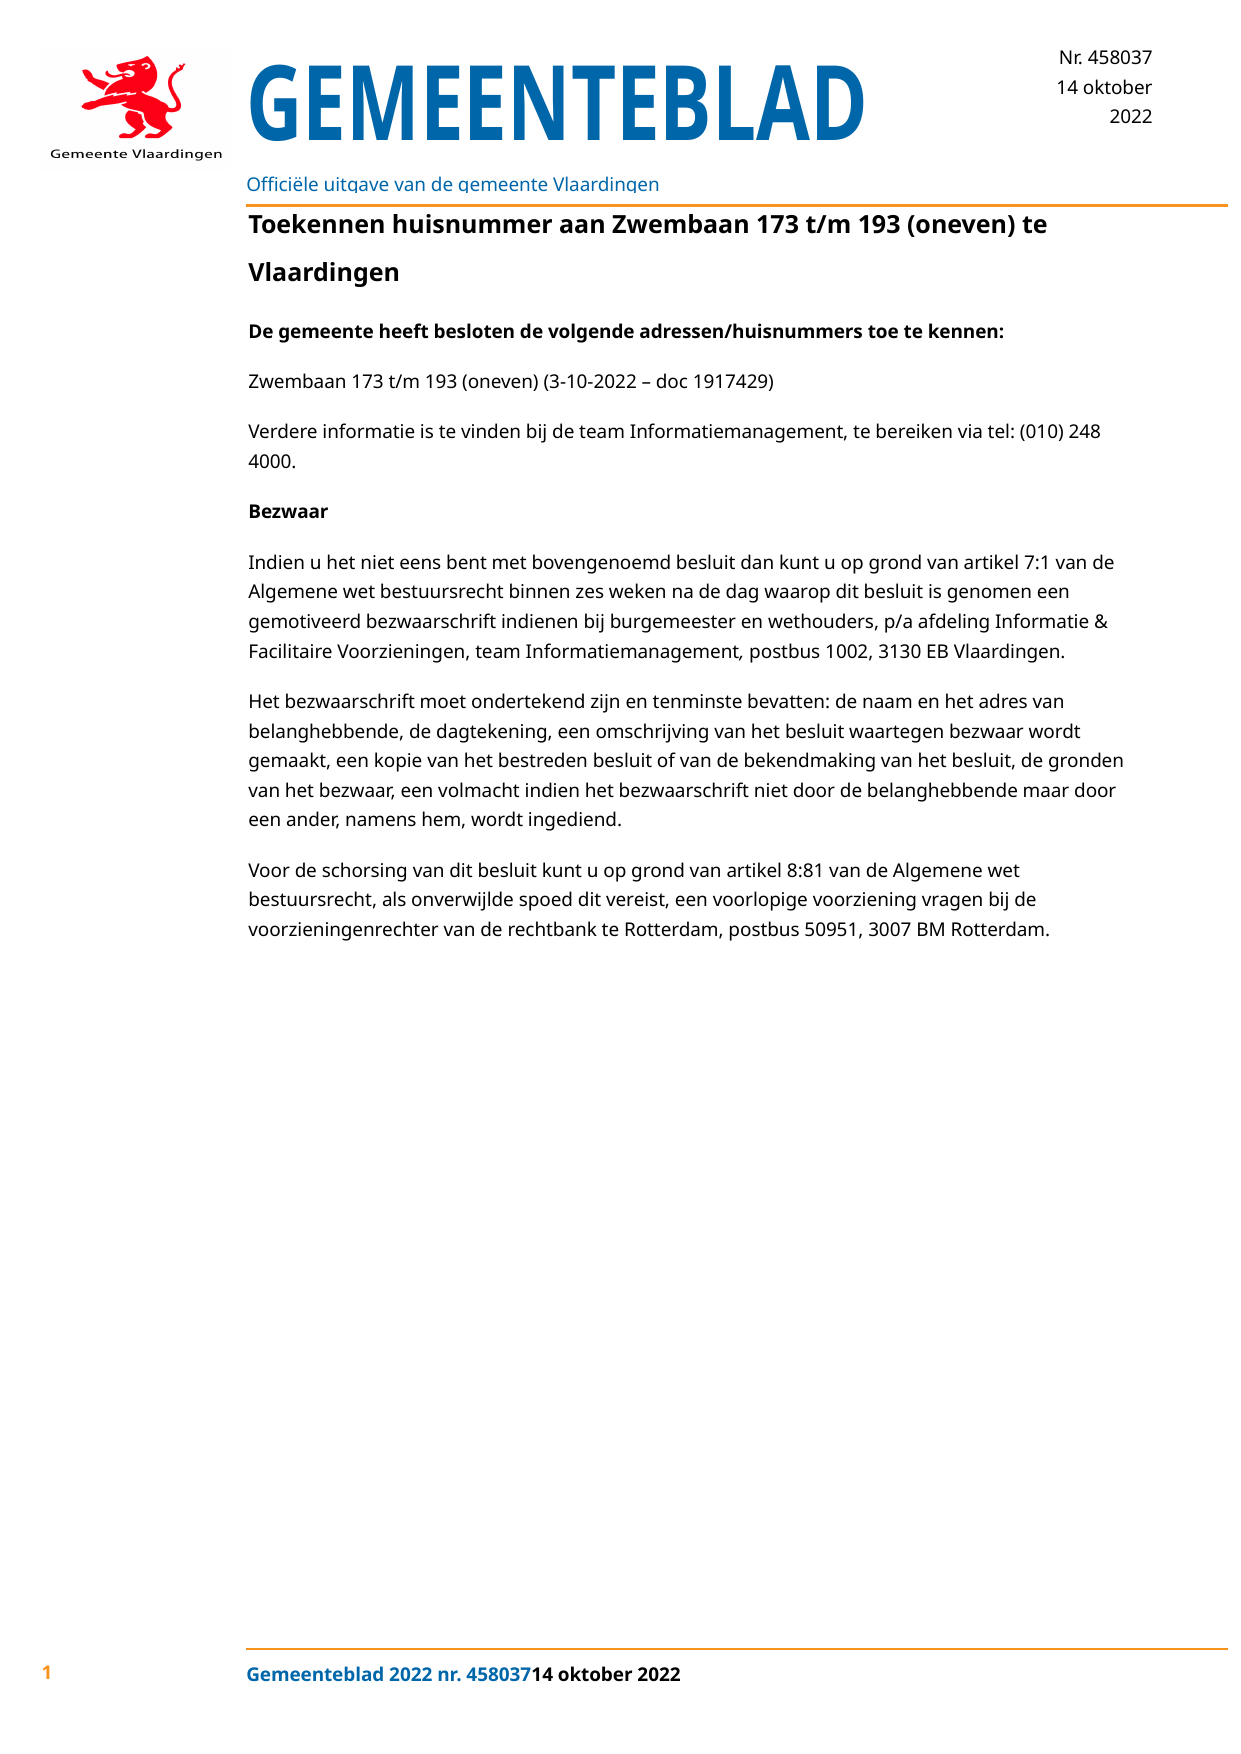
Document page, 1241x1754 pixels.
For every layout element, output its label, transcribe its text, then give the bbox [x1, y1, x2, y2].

text Het bezwaarschrift moet ondertekend zijn en tenminste bevatten: de naam en het adres van belanghebbende, de dagtekening, een omschrijving van het besluit waartegen bezwaar wordt gemaakt, een kopie van het bestreden besluit of van de bekendmaking van het besluit, de gronden van het bezwaar, een volmacht indien het bezwaarschrift niet door de belanghebbende maar door een ander, namens hem, wordt ingediend. [248, 688, 1152, 832]
text Voor de schorsing van dit besluit kunt u op grond van artikel 8:81 van de Algemene wet bestuursrecht, als onverwijlde spoed dit vereist, een voorlopige voorziening vragen bij de voorzieningenrechter van de rechtbank te Rotterdam, postbus 50951, 3007 BM Rotterdam. [248, 857, 1152, 942]
text De gemeente heeft besloten de volgende adressen/huisnummers toe te kennen: [248, 318, 1152, 344]
text Bezwaar [248, 499, 1152, 524]
text Zwembaan 173 t/m 193 (oneven) (3-10-2022 – doc 1917429) [248, 368, 1152, 394]
text Toekennen huisnummer aan Zwembaan 173 t/m 193 (oneven) te Vlaardingen [248, 207, 1152, 288]
text Verdere informatie is te vinden bij de team Informatiemanagement, te bereiken via tel: (010) 248 4000. [248, 419, 1152, 474]
picture [41, 47, 231, 172]
text Indien u het niet eens bent met bovengenoemd besluit dan kunt u op grond van artikel 7:1 van de Algemene wet bestuursrecht binnen zes weken na de dag waarop dit besluit is genomen een gemotiveerd bezwaarschrift indienen bij burgemeester en wethouders, p/a afdeling Informatie & Facilitaire Voorzieningen, team Informatiemanagement, postbus 1002, 3130 EB Vlaardingen. [248, 549, 1152, 664]
